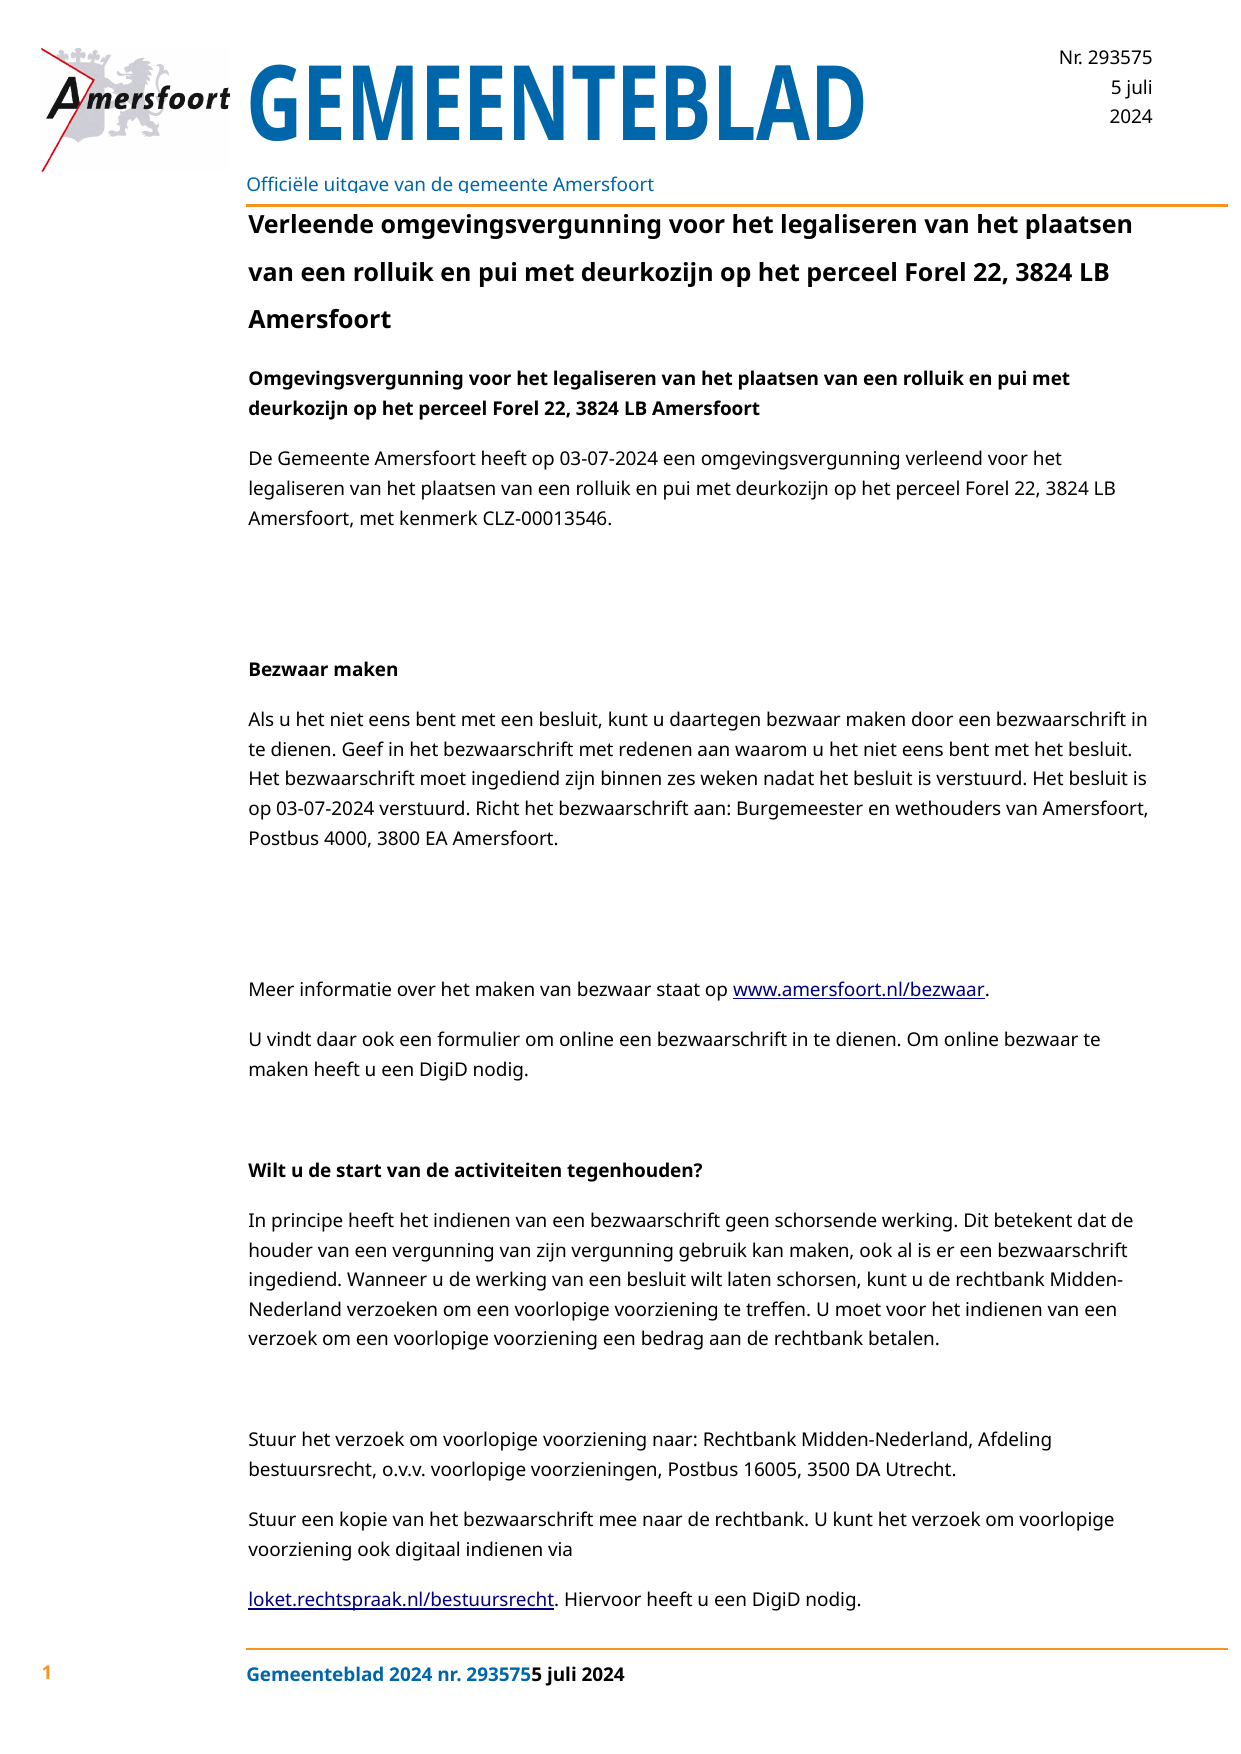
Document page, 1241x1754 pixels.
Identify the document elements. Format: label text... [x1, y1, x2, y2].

text U vindt daar ook een formulier om online een bezwaarschrift in te dienen. Om online bezwaar te maken heeft u een DigiD nodig. [248, 1026, 1152, 1082]
text loket.rechtspraak.nl/bestuursrecht. Hiervoor heeft u een DigiD nodig. [248, 1586, 1152, 1612]
text De Gemeente Amersfoort heeft op 03-07-2024 een omgevingsvergunning verleend voor het legaliseren van het plaatsen van een rolluik en pui met deurkozijn op het perceel Forel 22, 3824 LB Amersfoort, met kenmerk CLZ-00013546. [248, 446, 1152, 530]
text Verleende omgevingsvergunning voor het legaliseren van het plaatsen van een rolluik en pui met deurkozijn op het perceel Forel 22, 3824 LB Amersfoort [248, 207, 1152, 336]
text Bezwaar maken [248, 656, 1152, 682]
text Stuur een kopie van het bezwaarschrift mee naar de rechtbank. U kunt het verzoek om voorlopige voorziening ook digitaal indienen via [248, 1506, 1152, 1562]
text Meer informatie over het maken van bezwaar staat op www.amersfoort.nl/bezwaar. [248, 976, 1152, 1002]
picture [41, 47, 231, 172]
text Stuur het verzoek om voorlopige voorziening naar: Rechtbank Midden-Nederland, Afdeling bestuursrecht, o.v.v. voorlopige voorzieningen, Postbus 16005, 3500 DA Utrecht. [248, 1426, 1152, 1482]
text Wilt u de start van de activiteiten tegenhouden? [248, 1157, 1152, 1182]
text Als u het niet eens bent met een besluit, kunt u daartegen bezwaar maken door een bezwaarschrift in te dienen. Geef in het bezwaarschrift met redenen aan waarom u het niet eens bent met het besluit. Het bezwaarschrift moet ingediend zijn binnen zes weken nadat het besluit is verstuurd. Het besluit is op 03-07-2024 verstuurd. Richt het bezwaarschrift aan: Burgemeester en wethouders van Amersfoort, Postbus 4000, 3800 EA Amersfoort. [248, 706, 1152, 850]
text Omgevingsvergunning voor het legaliseren van het plaatsen van een rolluik en pui met deurkozijn op het perceel Forel 22, 3824 LB Amersfoort [248, 366, 1152, 421]
text In principe heeft het indienen van een bezwaarschrift geen schorsende werking. Dit betekent dat de houder van een vergunning van zijn vergunning gebruik kan maken, ook al is er een bezwaarschrift ingediend. Wanneer u de werking van een besluit wilt laten schorsen, kunt u de rechtbank Midden-Nederland verzoeken om een voorlopige voorziening te treffen. U moet voor het indienen van een verzoek om een voorlopige voorziening een bedrag aan de rechtbank betalen. [248, 1207, 1152, 1351]
